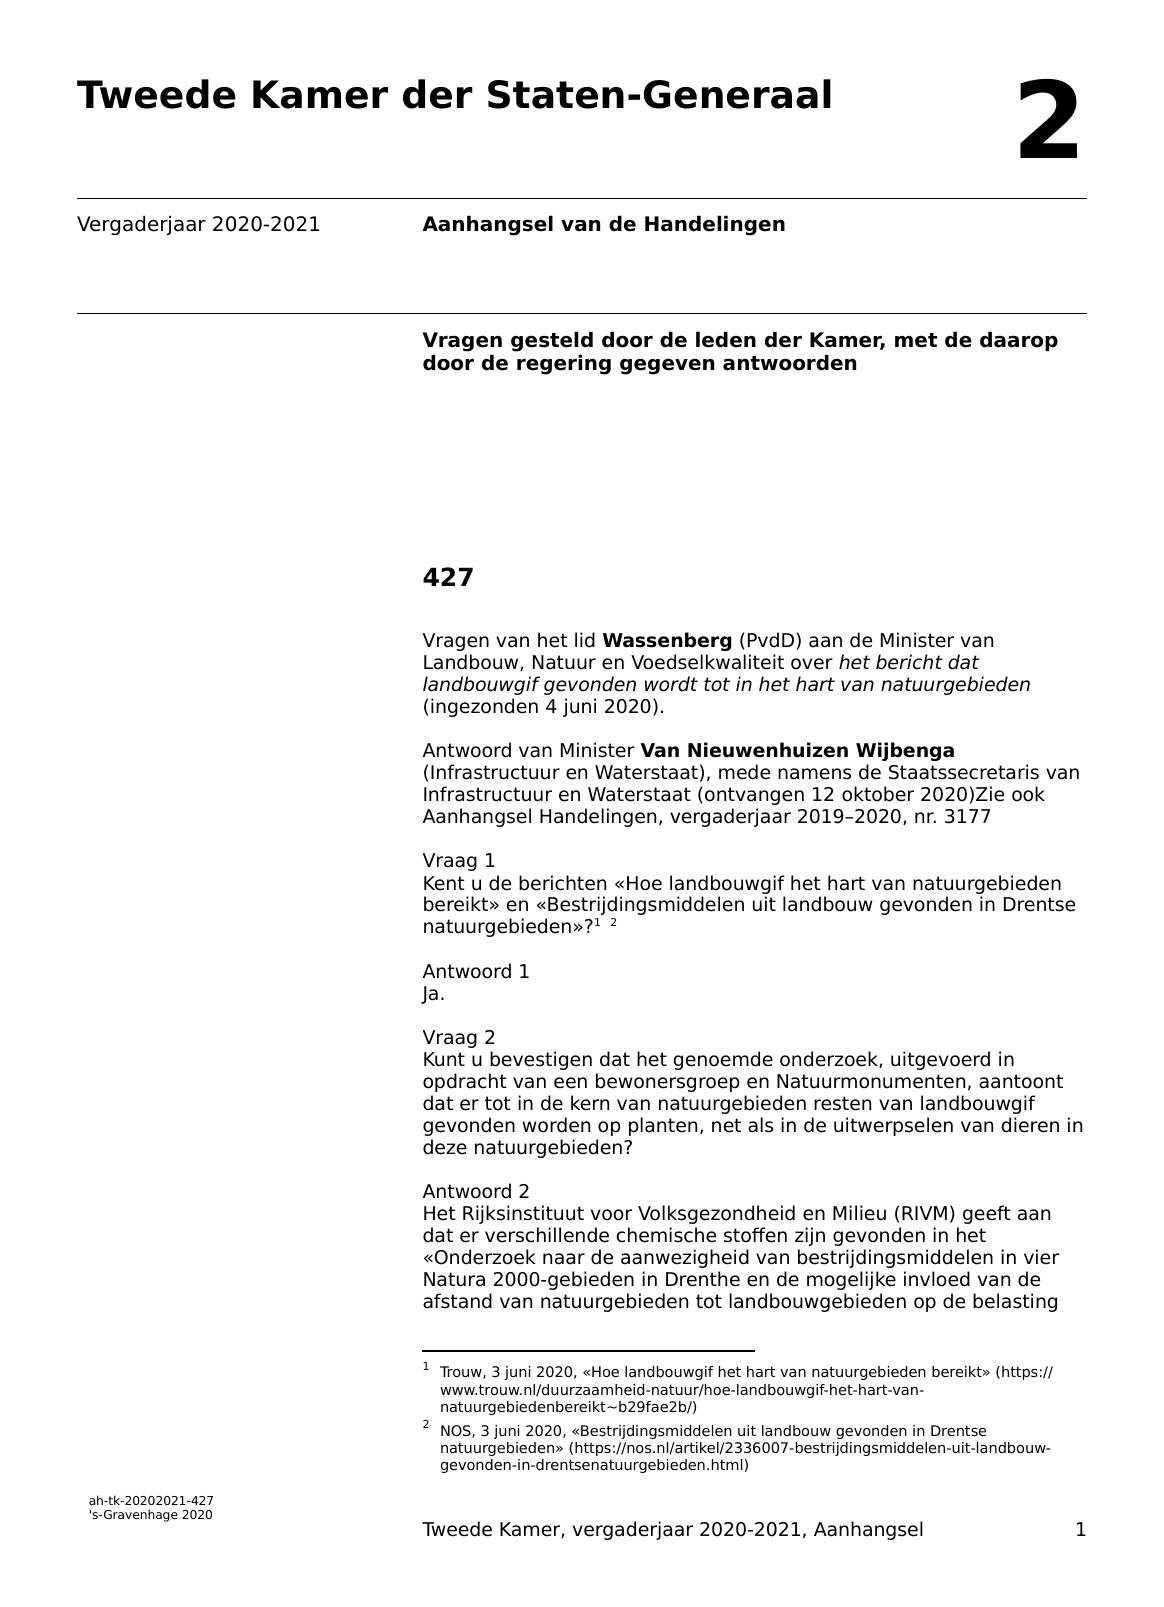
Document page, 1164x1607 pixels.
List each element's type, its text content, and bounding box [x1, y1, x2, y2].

table_cell Vragen gesteld door de leden der Kamer, met de daarop door de regering gegeven antwoorden [422, 314, 1087, 375]
table_cell [77, 314, 422, 375]
text NOS, 3 juni 2020, «Bestrijdingsmiddelen uit landbouw gevonden in Drentse natuurgebieden» (https://nos.nl/artikel/2336007-bestrijdingsmiddelen-uit-landbouw-gevonden-in-drentsenatuurgebieden.html) [422, 1418, 1087, 1474]
text Kent u de berichten «Hoe landbouwgif het hart van natuurgebieden bereikt» en «Bestrijdingsmiddelen uit landbouw gevonden in Drentse natuurgebieden»? [422, 872, 1087, 938]
text 's-Gravenhage 2020 [88, 1508, 323, 1522]
table_header Tweede Kamer der Staten-Generaal [77, 59, 886, 198]
text 427 [422, 563, 1087, 592]
table_cell Vergaderjaar 2020-2021 [77, 199, 422, 313]
text Trouw, 3 juni 2020, «Hoe landbouwgif het hart van natuurgebieden bereikt» (https:// www.trouw.nl/duurzaamheid-natuur/hoe-landbouwgif-het-hart-van-natuurgebiedenbereikt~b29fae2b/) [422, 1360, 1087, 1416]
table_cell Aanhangsel van de Handelingen [422, 199, 1087, 313]
text ah-tk-20202021-427 [88, 1494, 323, 1508]
text Vraag 1 [422, 850, 1087, 872]
text Antwoord van Minister Van Nieuwenhuizen Wijbenga (Infrastructuur en Waterstaat), mede namens de Staatssecretaris van Infrastructuur en Waterstaat (ontvangen 12 oktober 2020)Zie ook Aanhangsel Handelingen, vergaderjaar 2019–2020, nr. 3177 [422, 740, 1087, 828]
text Vragen van het lid Wassenberg (PvdD) aan de Minister van Landbouw, Natuur en Voedselkwaliteit over het bericht dat landbouwgif gevonden wordt tot in het hart van natuurgebieden (ingezonden 4 juni 2020). [422, 630, 1087, 718]
text Vraag 2 [422, 1027, 1087, 1049]
text Kunt u bevestigen dat het genoemde onderzoek, uitgevoerd in opdracht van een bewonersgroep en Natuurmonumenten, aantoont dat er tot in de kern van natuurgebieden resten van landbouwgif gevonden worden op planten, net als in de uitwerpselen van dieren in deze natuurgebieden? [422, 1049, 1087, 1158]
text Het Rijksinstituut voor Volksgezondheid en Milieu (RIVM) geeft aan dat er verschillende chemische stoffen zijn gevonden in het «Onderzoek naar de aanwezigheid van bestrijdingsmiddelen in vier Natura 2000-gebieden in Drenthe en de mogelijke invloed van de afstand van natuurgebieden tot landbouwgebieden op de belasting [422, 1203, 1087, 1313]
text Antwoord 1 [422, 961, 1087, 982]
table_header 2 [886, 59, 1087, 198]
text Ja. [422, 982, 1087, 1004]
text Antwoord 2 [422, 1181, 1087, 1203]
